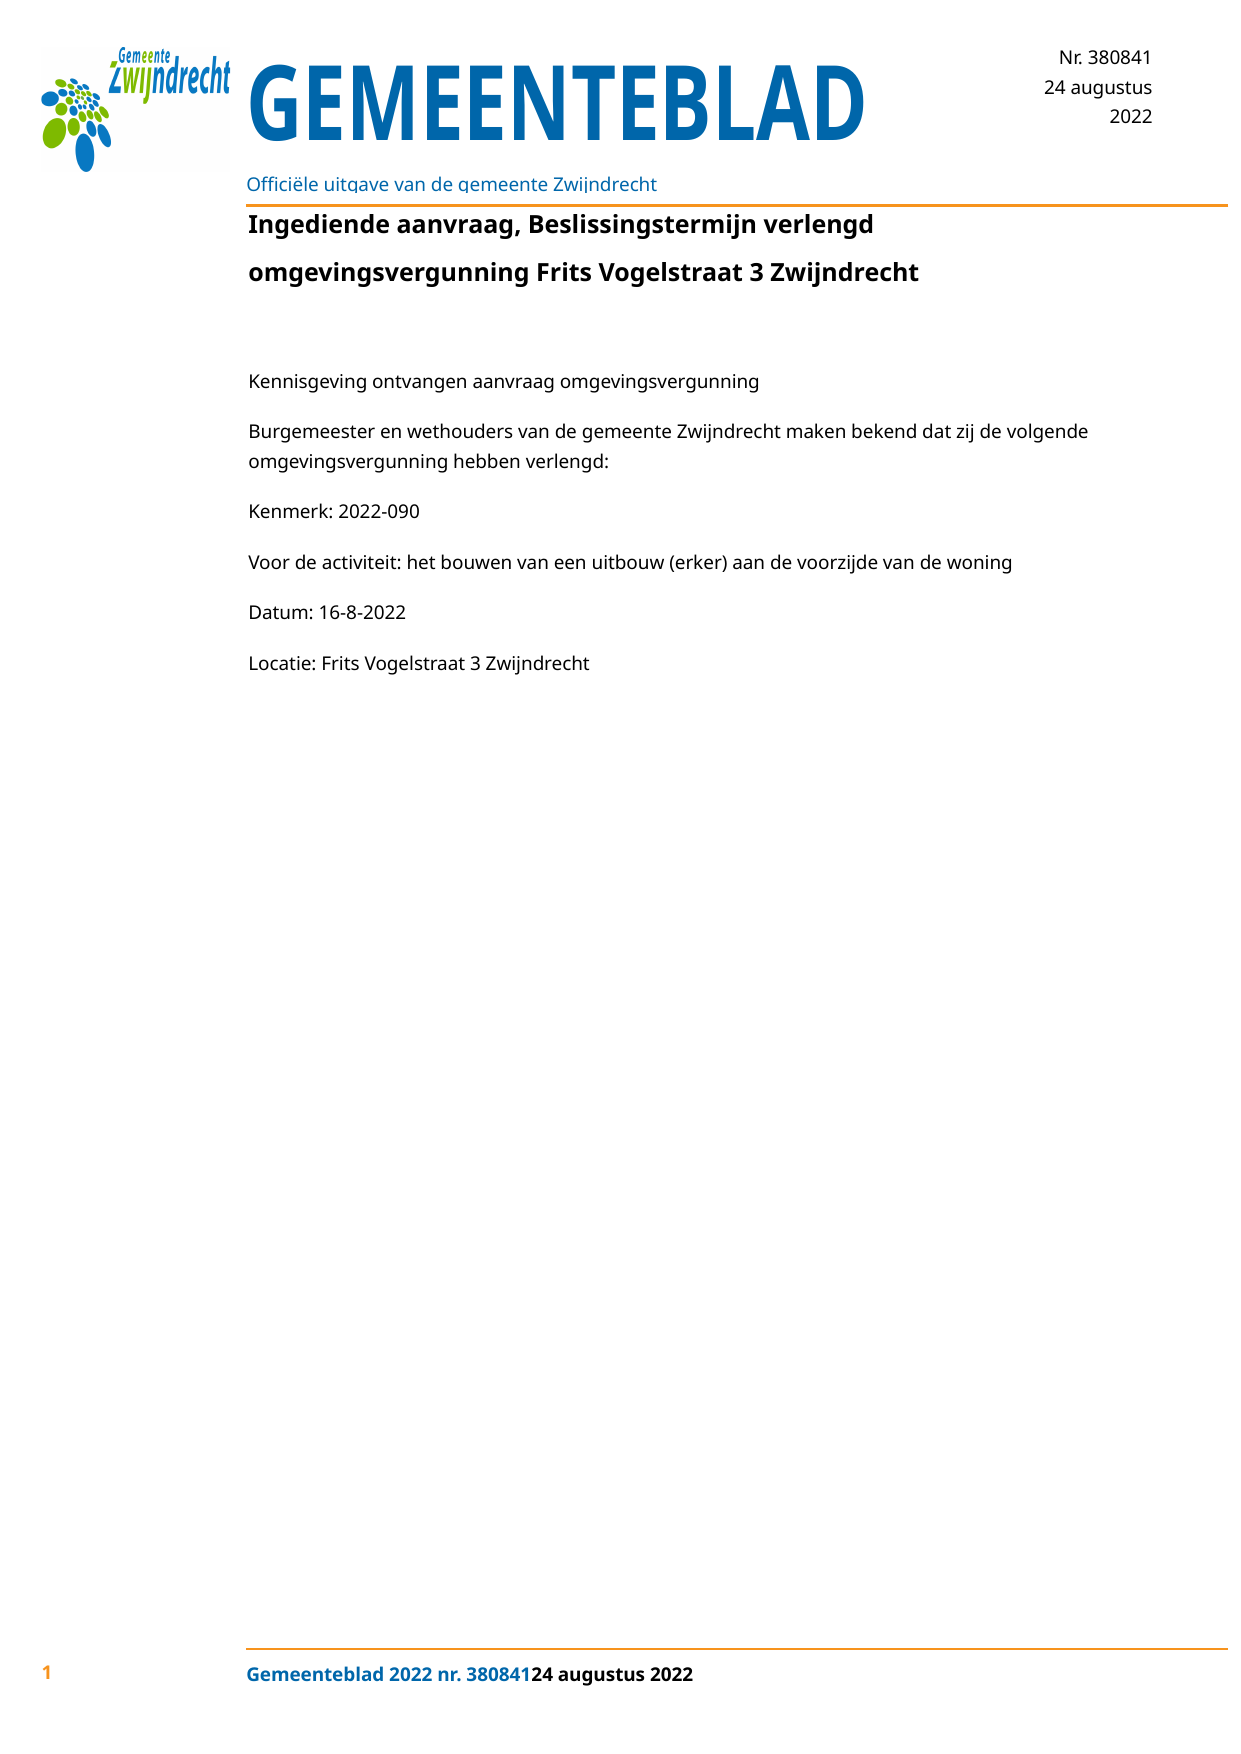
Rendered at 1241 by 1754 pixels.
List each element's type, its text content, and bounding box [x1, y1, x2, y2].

picture [41, 47, 231, 172]
text Voor de activiteit: het bouwen van een uitbouw (erker) aan de voorzijde van de woning [248, 549, 1152, 575]
text Burgemeester en wethouders van de gemeente Zwijndrecht maken bekend dat zij de volgende omgevingsvergunning hebben verlengd: [248, 419, 1152, 474]
text Locatie: Frits Vogelstraat 3 Zwijndrecht [248, 650, 1152, 676]
text Datum: 16-8-2022 [248, 599, 1152, 625]
text Kenmerk: 2022-090 [248, 499, 1152, 524]
text Kennisgeving ontvangen aanvraag omgevingsvergunning [248, 368, 1152, 394]
text Ingediende aanvraag, Beslissingstermijn verlengd omgevingsvergunning Frits Vogelstraat 3 Zwijndrecht [248, 207, 1152, 288]
